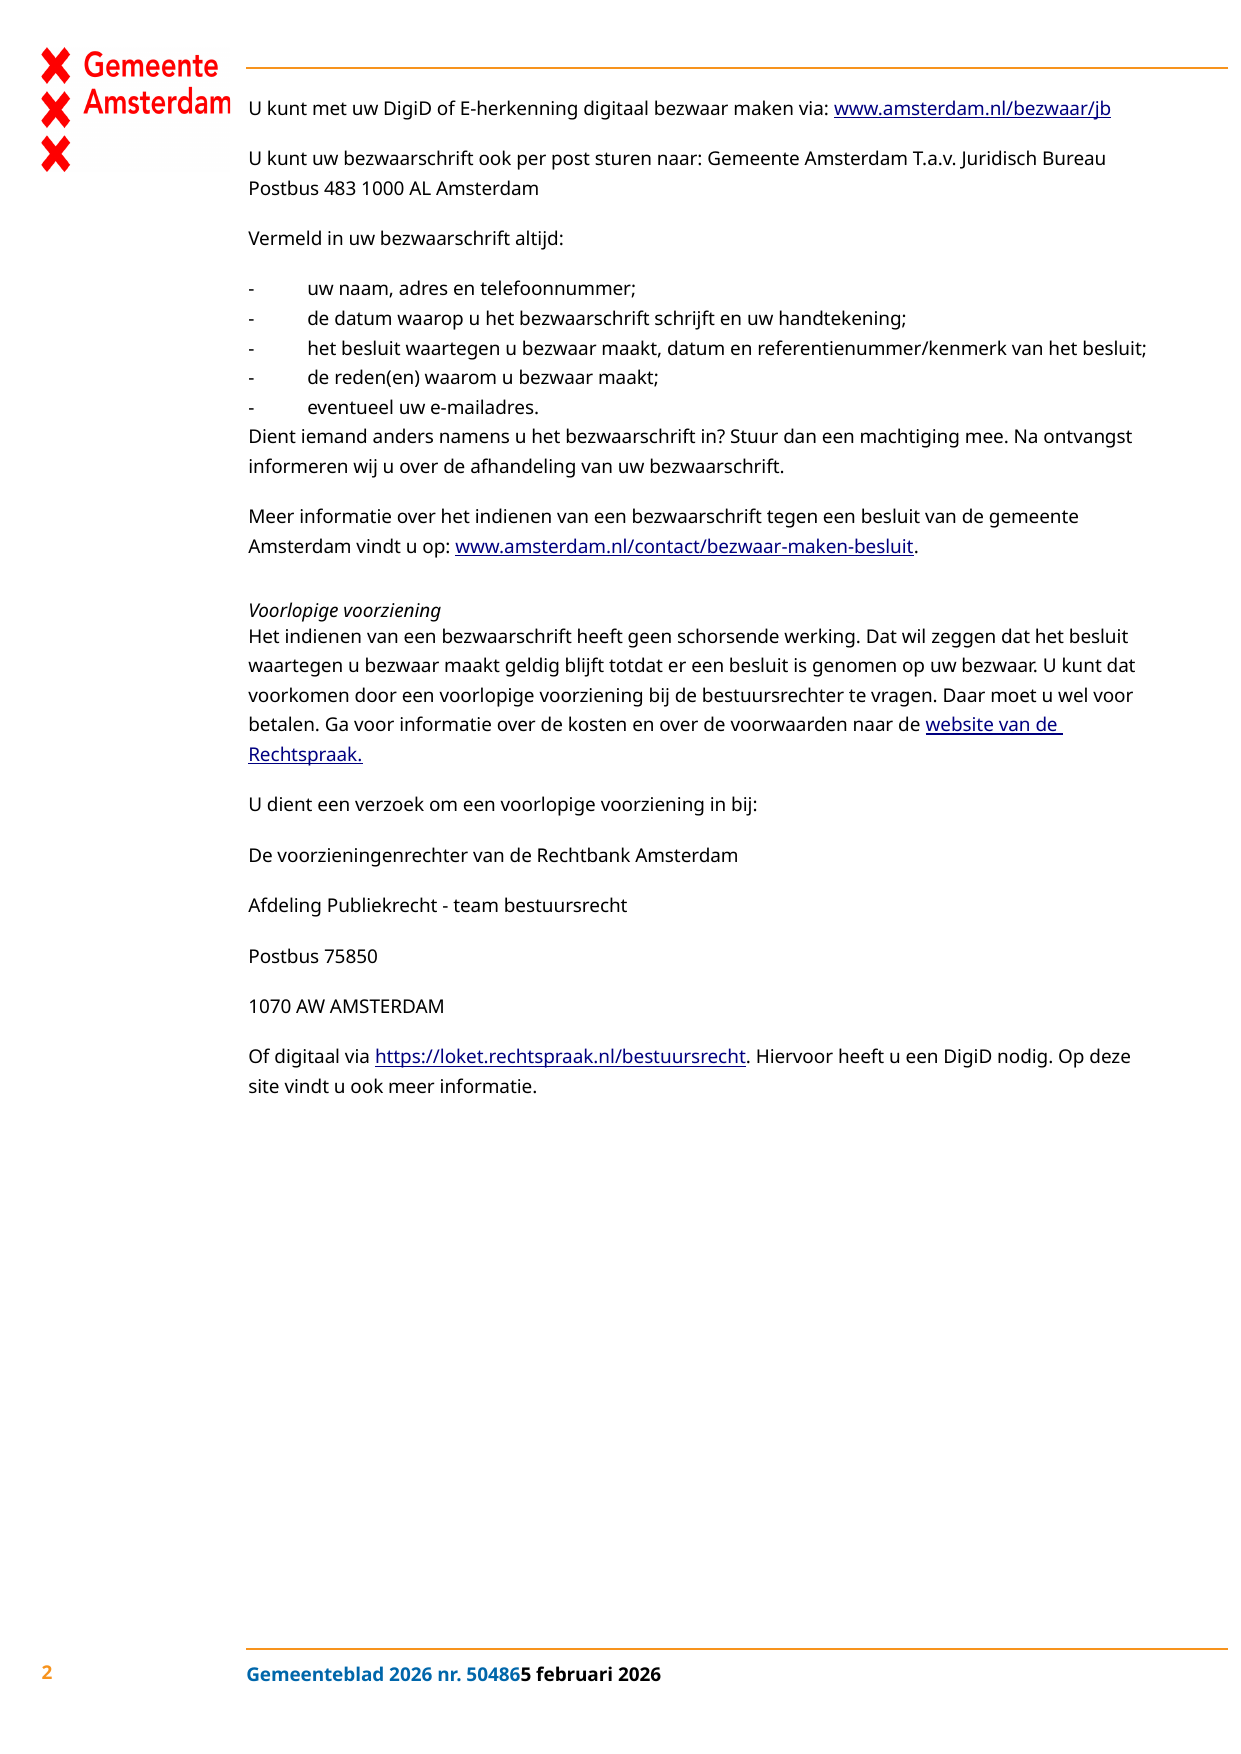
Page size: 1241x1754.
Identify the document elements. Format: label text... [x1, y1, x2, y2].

text Dient iemand anders namens u het bezwaarschrift in? Stuur dan een machtiging mee. Na ontvangst informeren wij u over de afhandeling van uw bezwaarschrift. [248, 423, 1152, 479]
text U kunt uw bezwaarschrift ook per post sturen naar: Gemeente Amsterdam T.a.v. Juridisch Bureau Postbus 483 1000 AL Amsterdam [248, 145, 1152, 201]
picture [41, 47, 231, 172]
list uw naam, adres en telefoonnummer; [248, 276, 1152, 301]
text Voorlopige voorziening [248, 597, 1152, 623]
text Afdeling Publiekrecht - team bestuursrecht [248, 892, 1152, 918]
text Meer informatie over het indienen van een bezwaarschrift tegen een besluit van de gemeente Amsterdam vindt u op: www.amsterdam.nl/contact/bezwaar-maken-besluit. [248, 503, 1152, 559]
text Postbus 75850 [248, 943, 1152, 968]
text U dient een verzoek om een voorlopige voorziening in bij: [248, 792, 1152, 817]
text U kunt met uw DigiD of E-herkenning digitaal bezwaar maken via: www.amsterdam.nl/bezwaar/jb [248, 95, 1152, 121]
list de reden(en) waarom u bezwaar maakt; [248, 364, 1152, 390]
text Of digitaal via https://loket.rechtspraak.nl/bestuursrecht. Hiervoor heeft u een DigiD nodig. Op deze site vindt u ook meer informatie. [248, 1044, 1152, 1099]
text Het indienen van een bezwaarschrift heeft geen schorsende werking. Dat wil zeggen dat het besluit waartegen u bezwaar maakt geldig blijft totdat er een besluit is genomen op uw bezwaar. U kunt dat voorkomen door een voorlopige voorziening bij de bestuursrechter te vragen. Daar moet u wel voor betalen. Ga voor informatie over de kosten en over de voorwaarden naar de website van de Rechtspraak. [248, 623, 1152, 767]
list de datum waarop u het bezwaarschrift schrijft en uw handtekening; [248, 305, 1152, 331]
list het besluit waartegen u bezwaar maakt, datum en referentienummer/kenmerk van het besluit; [248, 335, 1152, 361]
text 1070 AW AMSTERDAM [248, 993, 1152, 1019]
list eventueel uw e-mailadres. [248, 394, 1152, 420]
text De voorzieningenrechter van de Rechtbank Amsterdam [248, 842, 1152, 868]
text Vermeld in uw bezwaarschrift altijd: [248, 225, 1152, 251]
